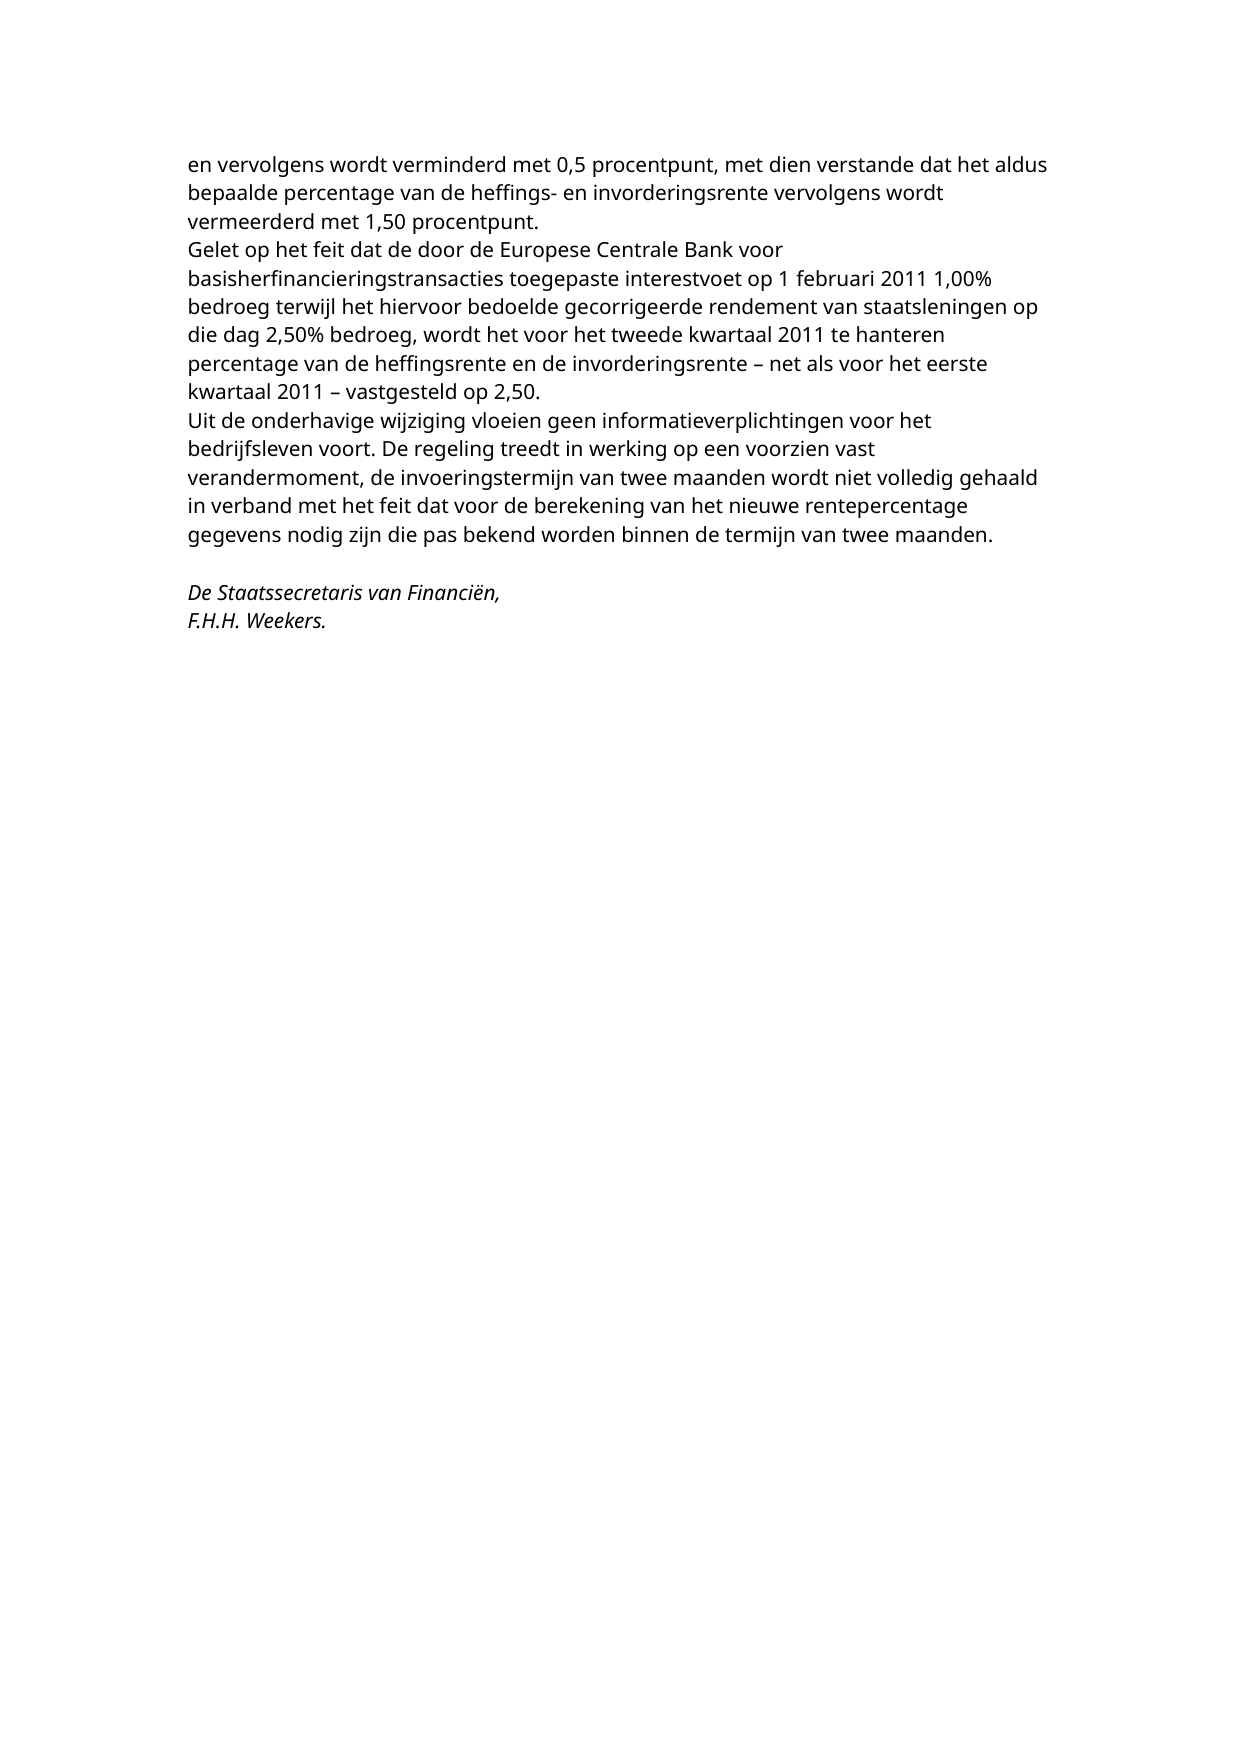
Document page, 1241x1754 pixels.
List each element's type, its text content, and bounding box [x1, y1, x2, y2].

text Gelet op het feit dat de door de Europese Centrale Bank voor basisherfinancieringstransacties toegepaste interestvoet op 1 februari 2011 1,00% bedroeg terwijl het hiervoor bedoelde gecorrigeerde rendement van staatsleningen op die dag 2,50% bedroeg, wordt het voor het tweede kwartaal 2011 te hanteren percentage van de heffingsrente en de invorderingsrente – net als voor het eerste kwartaal 2011 – vastgesteld op 2,50. [187, 235, 1053, 406]
text Uit de onderhavige wijziging vloeien geen informatieverplichtingen voor het bedrijfsleven voort. De regeling treedt in werking op een voorzien vast verandermoment, de invoeringstermijn van twee maanden wordt niet volledig gehaald in verband met het feit dat voor de berekening van het nieuwe rentepercentage gegevens nodig zijn die pas bekend worden binnen de termijn van twee maanden. [187, 406, 1053, 548]
text en vervolgens wordt verminderd met 0,5 procentpunt, met dien verstande dat het aldus bepaalde percentage van de heffings- en invorderingsrente vervolgens wordt vermeerderd met 1,50 procentpunt. [187, 150, 1053, 235]
text De Staatssecretaris van Financiën, [187, 578, 1053, 607]
text F.H.H. Weekers. [187, 607, 1053, 635]
